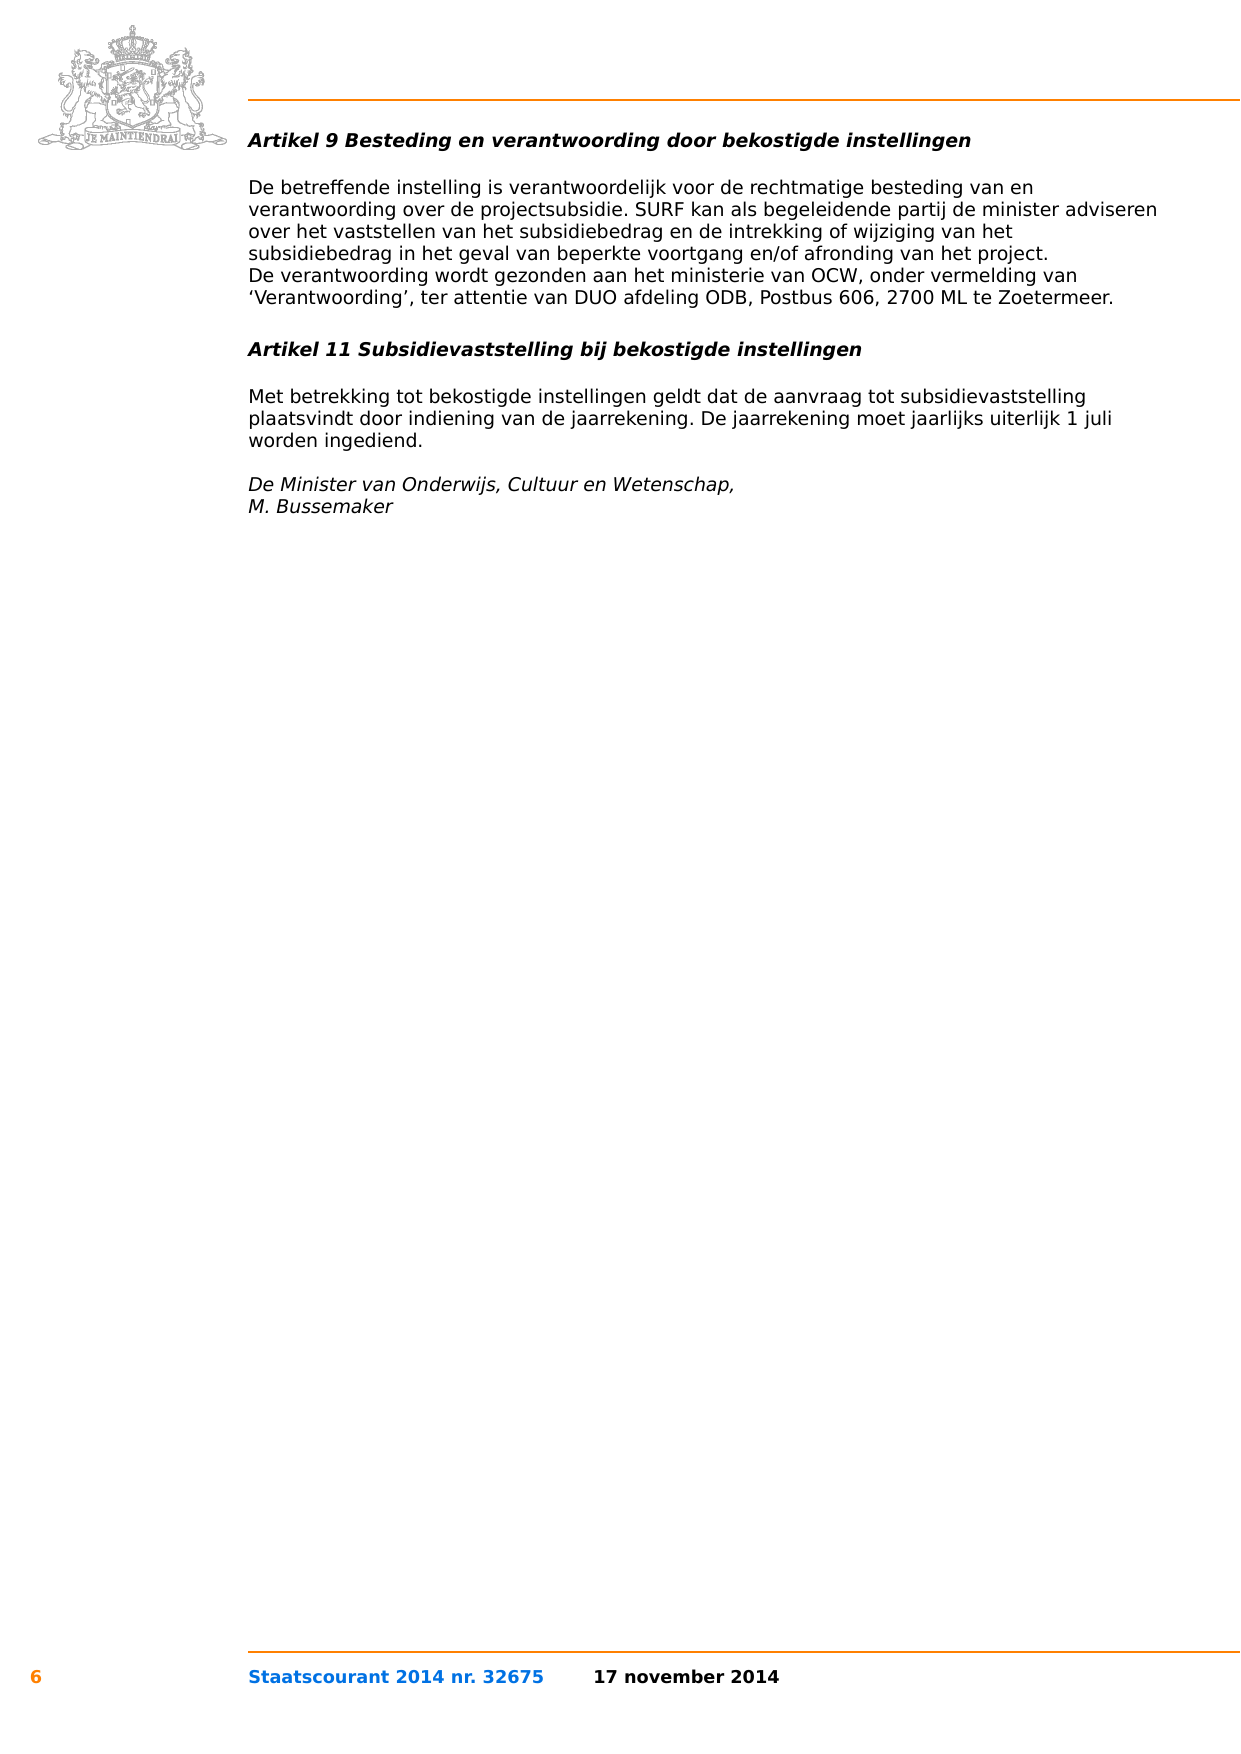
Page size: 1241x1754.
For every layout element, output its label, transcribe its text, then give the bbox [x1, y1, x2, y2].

picture [38, 25, 227, 150]
text De Minister van Onderwijs, Cultuur en Wetenschap, M. Bussemaker [248, 473, 1163, 517]
text De verantwoording wordt gezonden aan het ministerie van OCW, onder vermelding van ‘Verantwoording’, ter attentie van DUO afdeling ODB, Postbus 606, 2700 ML te Zoetermeer. [248, 265, 1163, 309]
text Met betrekking tot bekostigde instellingen geldt dat de aanvraag tot subsidievaststelling plaatsvindt door indiening van de jaarrekening. De jaarrekening moet jaarlijks uiterlijk 1 juli worden ingediend. [248, 386, 1163, 452]
subtitle Artikel 9 Besteding en verantwoording door bekostigde instellingen [248, 130, 1163, 152]
text De betreffende instelling is verantwoordelijk voor de rechtmatige besteding van en verantwoording over de projectsubsidie. SURF kan als begeleidende partij de minister adviseren over het vaststellen van het subsidiebedrag en de intrekking of wijziging van het subsidiebedrag in het geval van beperkte voortgang en/of afronding van het project. [248, 177, 1163, 265]
subtitle Artikel 11 Subsidievaststelling bij bekostigde instellingen [248, 339, 1163, 361]
